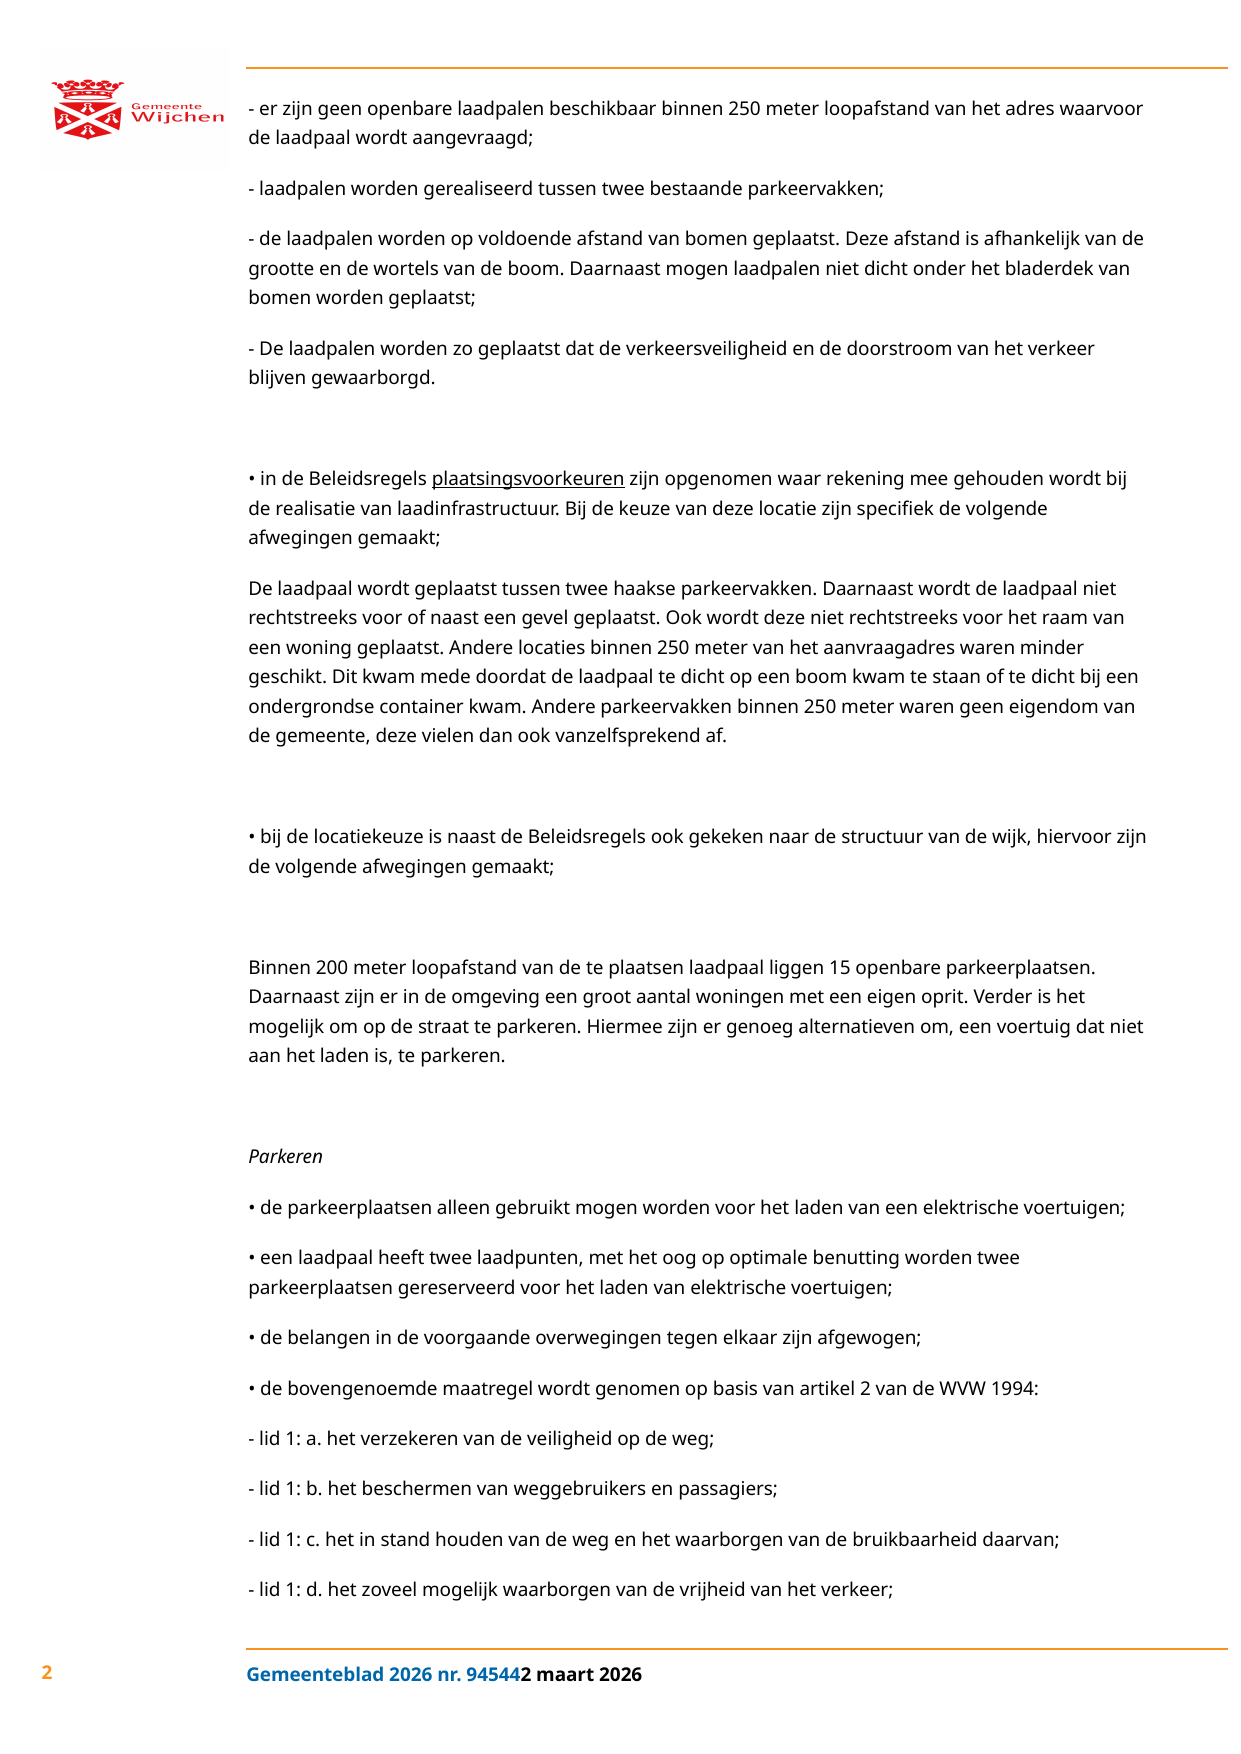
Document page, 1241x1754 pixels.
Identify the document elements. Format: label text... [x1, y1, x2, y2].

text - er zijn geen openbare laadpalen beschikbaar binnen 250 meter loopafstand van het adres waarvoor de laadpaal wordt aangevraagd; [248, 95, 1152, 150]
text Binnen 200 meter loopafstand van de te plaatsen laadpaal liggen 15 openbare parkeerplaatsen. Daarnaast zijn er in de omgeving een groot aantal woningen met een eigen oprit. Verder is het mogelijk om op de straat te parkeren. Hiermee zijn er genoeg alternatieven om, een voertuig dat niet aan het laden is, te parkeren. [248, 954, 1152, 1068]
text - laadpalen worden gerealiseerd tussen twee bestaande parkeervakken; [248, 175, 1152, 201]
text - De laadpalen worden zo geplaatst dat de verkeersveiligheid en de doorstroom van het verkeer blijven gewaarborgd. [248, 335, 1152, 390]
text • in de Beleidsregels plaatsingsvoorkeuren zijn opgenomen waar rekening mee gehouden wordt bij de realisatie van laadinfrastructuur. Bij de keuze van deze locatie zijn specifiek de volgende afwegingen gemaakt; [248, 465, 1152, 550]
text Parkeren [248, 1143, 1152, 1169]
text • de belangen in de voorgaande overwegingen tegen elkaar zijn afgewogen; [248, 1324, 1152, 1350]
text - de laadpalen worden op voldoende afstand van bomen geplaatst. Deze afstand is afhankelijk van de grootte en de wortels van de boom. Daarnaast mogen laadpalen niet dicht onder het bladerdek van bomen worden geplaatst; [248, 225, 1152, 310]
text • de bovengenoemde maatregel wordt genomen op basis van artikel 2 van de WVW 1994: [248, 1375, 1152, 1401]
text • de parkeerplaatsen alleen gebruikt mogen worden voor het laden van een elektrische voertuigen; [248, 1194, 1152, 1220]
picture [41, 47, 231, 172]
text • een laadpaal heeft twee laadpunten, met het oog op optimale benutting worden twee parkeerplaatsen gereserveerd voor het laden van elektrische voertuigen; [248, 1244, 1152, 1300]
text - lid 1: d. het zoveel mogelijk waarborgen van de vrijheid van het verkeer; [248, 1576, 1152, 1602]
text - lid 1: a. het verzekeren van de veiligheid op de weg; [248, 1425, 1152, 1451]
text De laadpaal wordt geplaatst tussen twee haakse parkeervakken. Daarnaast wordt de laadpaal niet rechtstreeks voor of naast een gevel geplaatst. Ook wordt deze niet rechtstreeks voor het raam van een woning geplaatst. Andere locaties binnen 250 meter van het aanvraagadres waren minder geschikt. Dit kwam mede doordat de laadpaal te dicht op een boom kwam te staan of te dicht bij een ondergrondse container kwam. Andere parkeervakken binnen 250 meter waren geen eigendom van de gemeente, deze vielen dan ook vanzelfsprekend af. [248, 575, 1152, 748]
text • bij de locatiekeuze is naast de Beleidsregels ook gekeken naar de structuur van de wijk, hiervoor zijn de volgende afwegingen gemaakt; [248, 823, 1152, 879]
text - lid 1: b. het beschermen van weggebruikers en passagiers; [248, 1476, 1152, 1501]
text - lid 1: c. het in stand houden van de weg en het waarborgen van de bruikbaarheid daarvan; [248, 1526, 1152, 1552]
